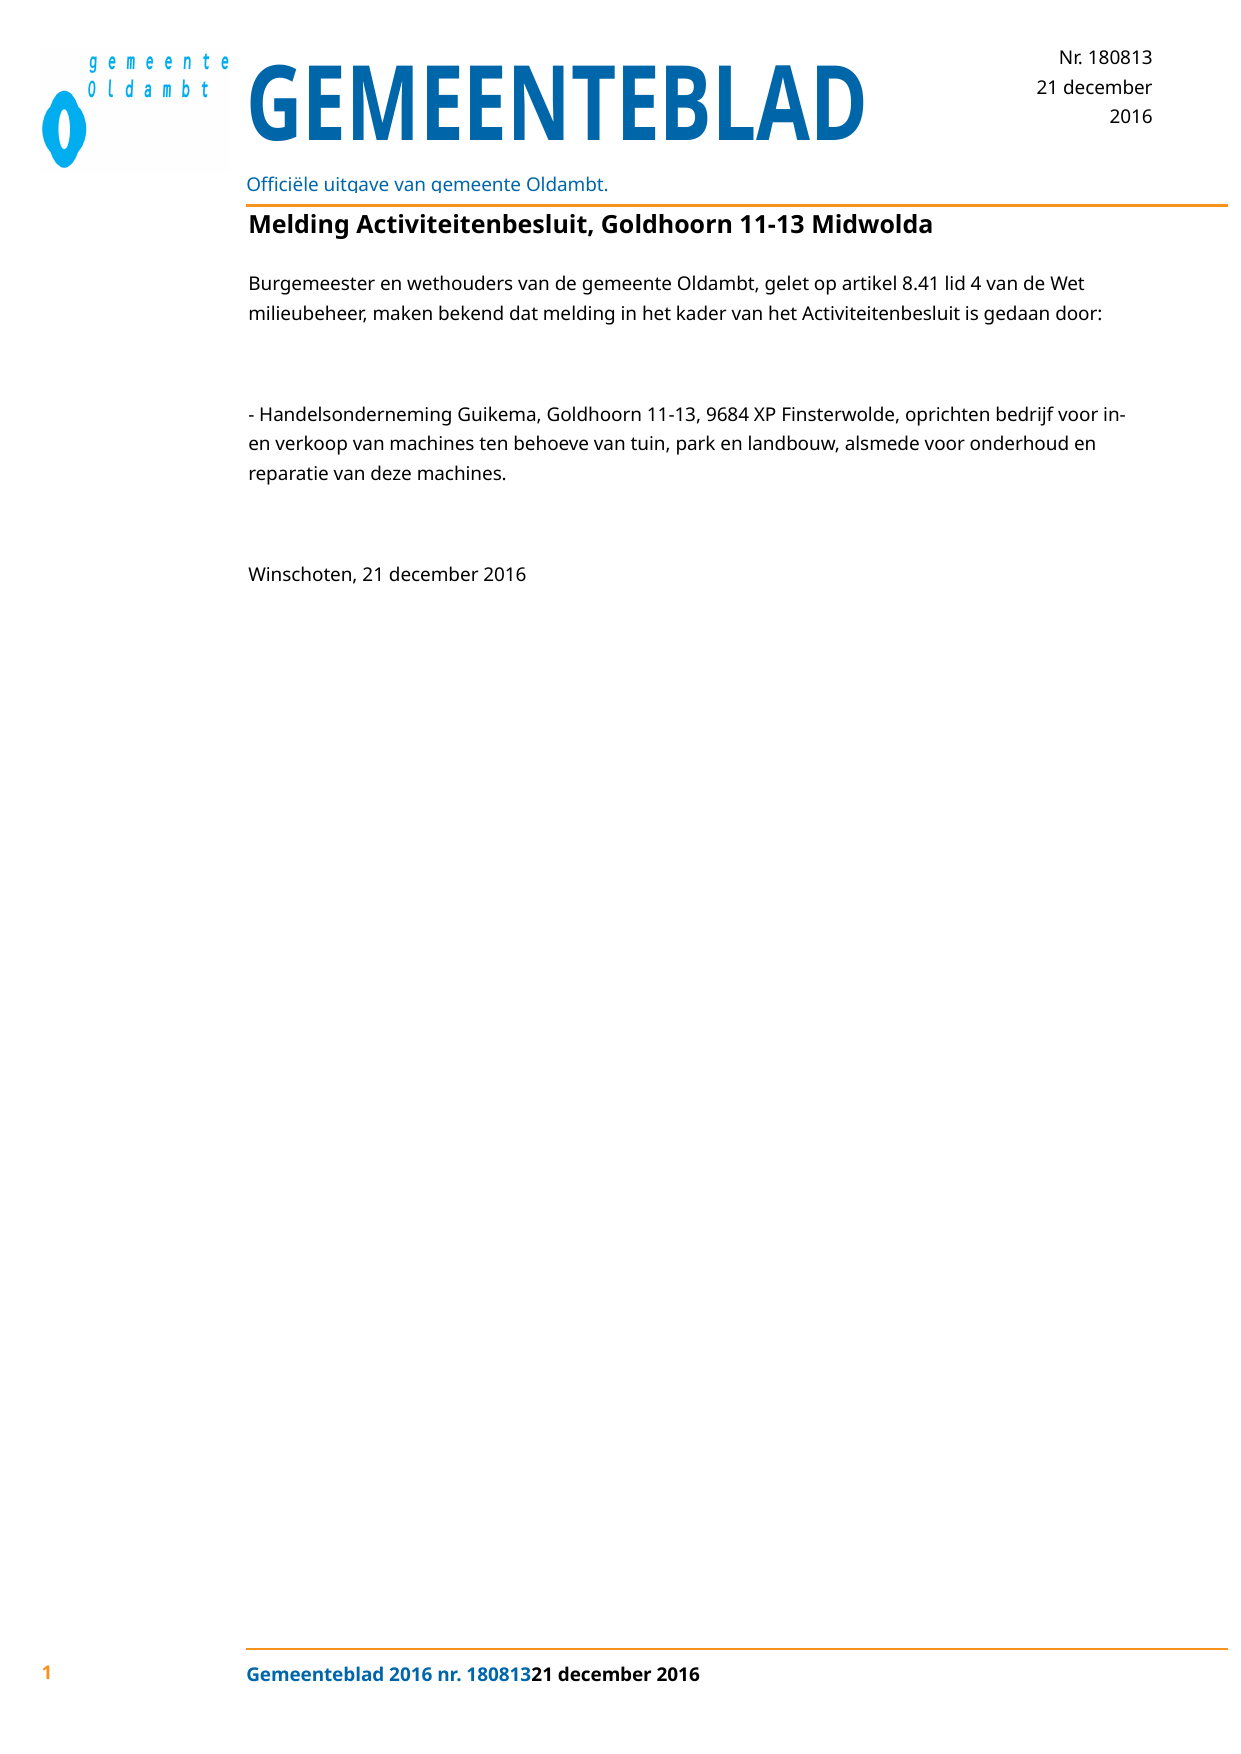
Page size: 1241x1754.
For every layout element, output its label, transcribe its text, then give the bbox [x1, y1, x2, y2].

text Burgemeester en wethouders van de gemeente Oldambt, gelet op artikel 8.41 lid 4 van de Wet milieubeheer, maken bekend dat melding in het kader van het Activiteitenbesluit is gedaan door: [248, 270, 1152, 326]
picture [41, 47, 231, 172]
text - Handelsonderneming Guikema, Goldhoorn 11-13, 9684 XP Finsterwolde, oprichten bedrijf voor in- en verkoop van machines ten behoeve van tuin, park en landbouw, alsmede voor onderhoud en reparatie van deze machines. [248, 401, 1152, 486]
text Melding Activiteitenbesluit, Goldhoorn 11-13 Midwolda [248, 207, 1152, 241]
text Winschoten, 21 december 2016 [248, 561, 1152, 586]
